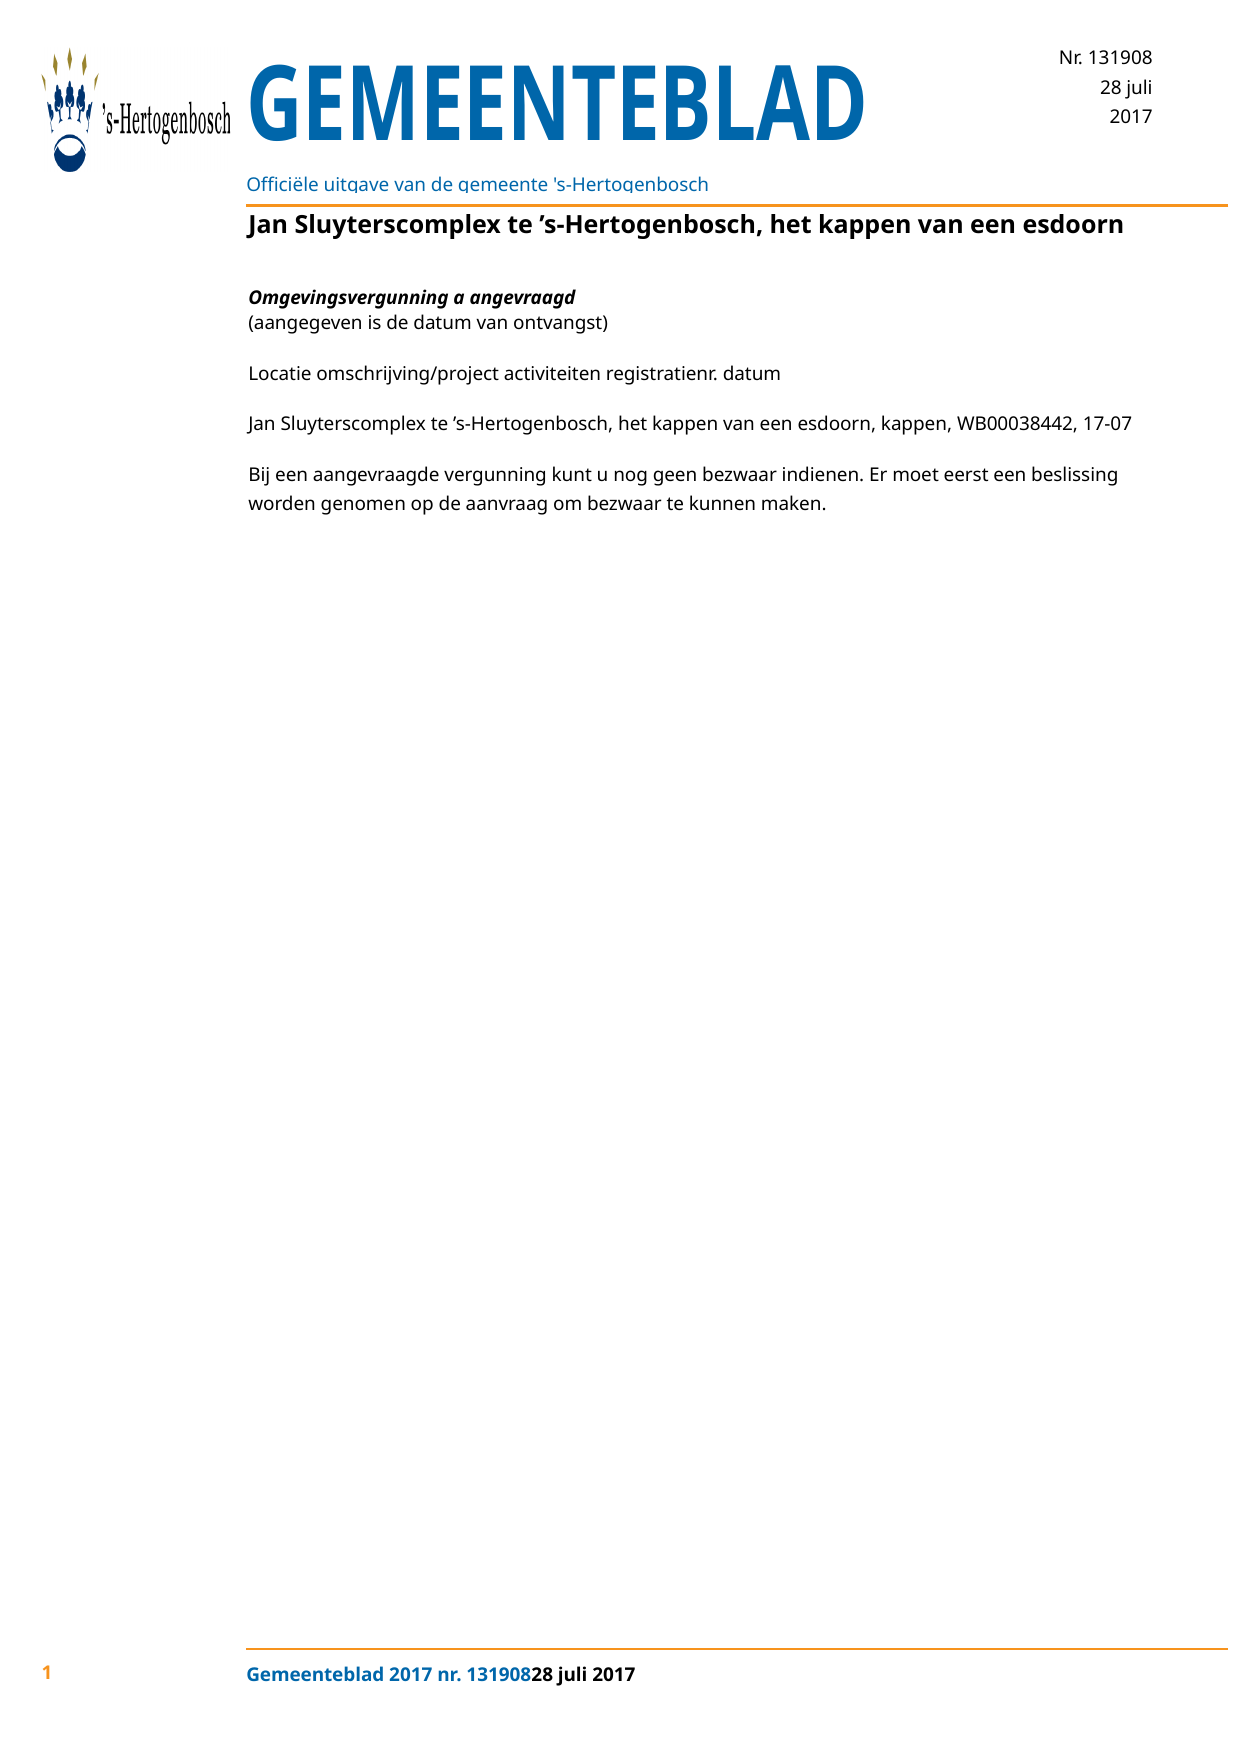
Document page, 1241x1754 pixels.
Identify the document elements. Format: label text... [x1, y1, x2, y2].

text (aangegeven is de datum van ontvangst) [248, 309, 1152, 335]
text Jan Sluyterscomplex te ’s-Hertogenbosch, het kappen van een esdoorn, kappen, WB00038442, 17-07 [248, 410, 1152, 436]
text Locatie omschrijving/project activiteiten registratienr. datum [248, 360, 1152, 386]
text Omgevingsvergunning a angevraagd [248, 284, 1152, 309]
text Jan Sluyterscomplex te ’s-Hertogenbosch, het kappen van een esdoorn [248, 207, 1152, 241]
picture [41, 47, 231, 172]
text Bij een aangevraagde vergunning kunt u nog geen bezwaar indienen. Er moet eerst een beslissing worden genomen op de aanvraag om bezwaar te kunnen maken. [248, 461, 1152, 516]
